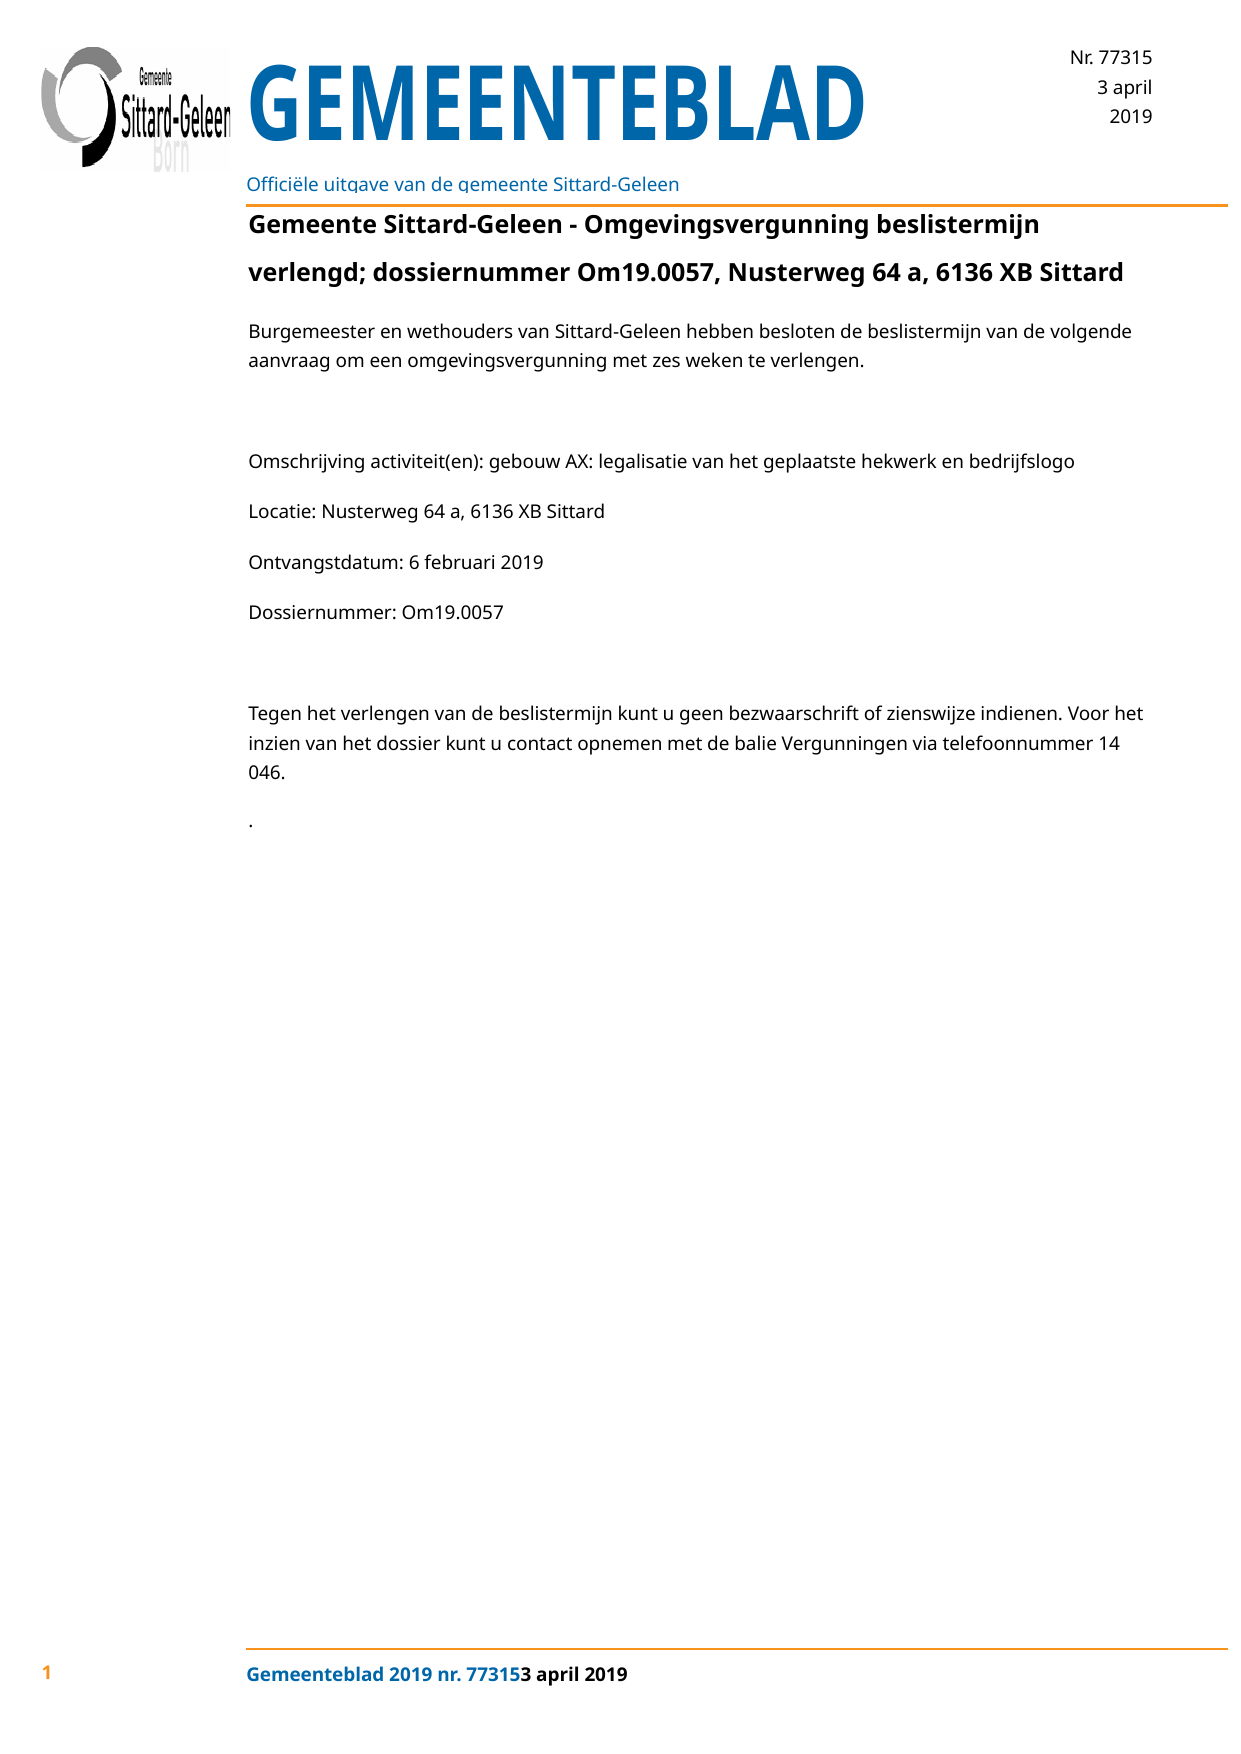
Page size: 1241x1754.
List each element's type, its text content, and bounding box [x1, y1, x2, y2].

picture [41, 47, 231, 172]
text Locatie: Nusterweg 64 a, 6136 XB Sittard [248, 499, 1152, 524]
text Burgemeester en wethouders van Sittard-Geleen hebben besloten de beslistermijn van de volgende aanvraag om een omgevingsvergunning met zes weken te verlengen. [248, 318, 1152, 373]
text Tegen het verlengen van de beslistermijn kunt u geen bezwaarschrift of zienswijze indienen. Voor het inzien van het dossier kunt u contact opnemen met de balie Vergunningen via telefoonnummer 14 046. [248, 700, 1152, 785]
text . [248, 807, 1152, 833]
text Ontvangstdatum: 6 februari 2019 [248, 549, 1152, 575]
text Omschrijving activiteit(en): gebouw AX: legalisatie van het geplaatste hekwerk en bedrijfslogo [248, 448, 1152, 474]
text Gemeente Sittard-Geleen - Omgevingsvergunning beslistermijn verlengd; dossiernummer Om19.0057, Nusterweg 64 a, 6136 XB Sittard [248, 207, 1152, 288]
text Dossiernummer: Om19.0057 [248, 599, 1152, 625]
